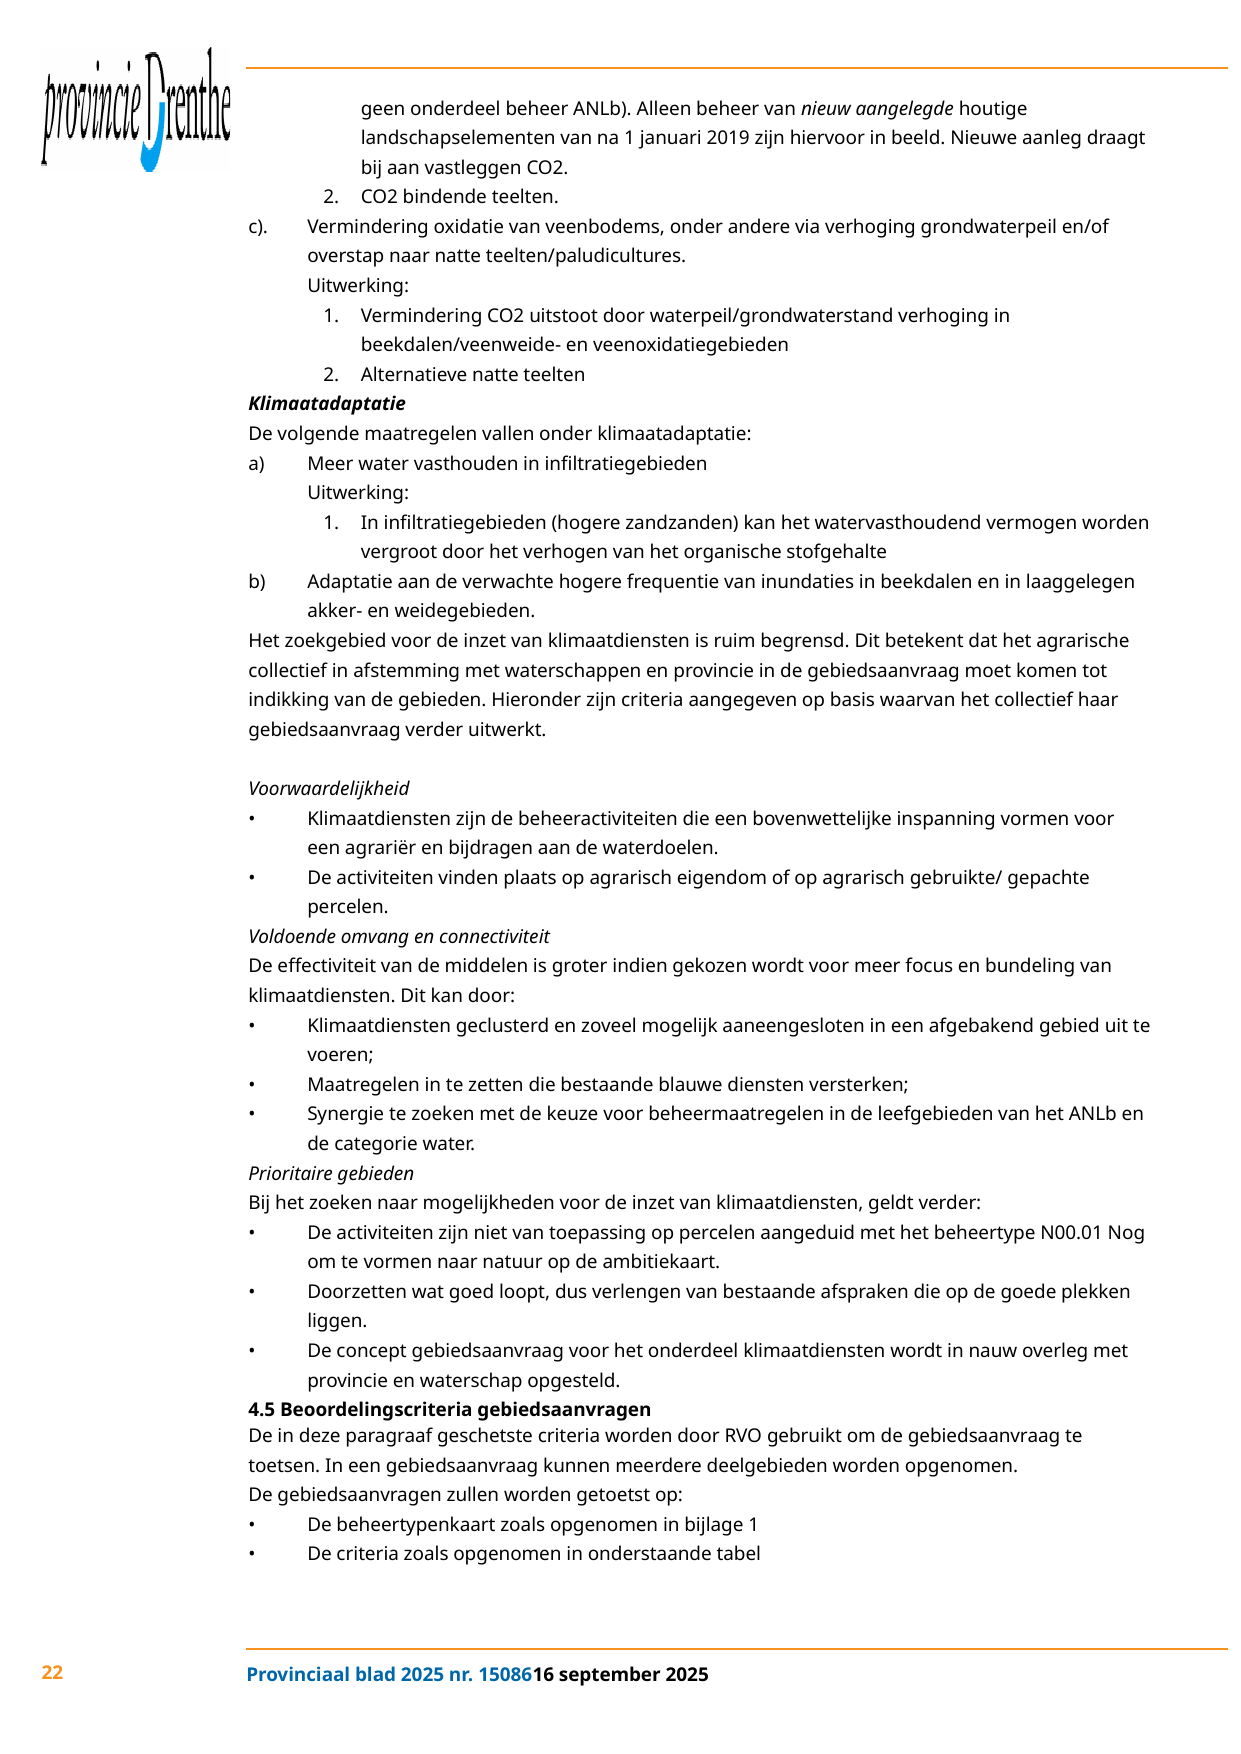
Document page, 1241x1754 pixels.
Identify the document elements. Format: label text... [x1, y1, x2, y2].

text Prioritaire gebieden [248, 1160, 1152, 1186]
picture [41, 47, 231, 172]
text Voldoende omvang en connectiviteit [248, 923, 1152, 949]
text Bij het zoeken naar mogelijkheden voor de inzet van klimaatdiensten, geldt verder: [248, 1189, 1152, 1215]
text De effectiviteit van de middelen is groter indien gekozen wordt voor meer focus en bundeling van klimaatdiensten. Dit kan door: [248, 953, 1152, 1008]
list Meer water vasthouden in infiltratiegebieden [248, 450, 1152, 476]
text De in deze paragraaf geschetste criteria worden door RVO gebruikt om de gebiedsaanvraag te toetsen. In een gebiedsaanvraag kunnen meerdere deelgebieden worden opgenomen. [248, 1422, 1152, 1477]
list CO2 bindende teelten. [323, 183, 1152, 209]
list Alternatieve natte teelten [323, 361, 1152, 387]
list Uitwerking: [248, 479, 1152, 505]
list Adaptatie aan de verwachte hogere frequentie van inundaties in beekdalen en in laaggelegen akker- en weidegebieden. [248, 568, 1152, 623]
list Synergie te zoeken met de keuze voor beheermaatregelen in de leefgebieden van het ANLb en de categorie water. [248, 1101, 1152, 1156]
text Voorwaardelijkheid [248, 775, 1152, 801]
list Klimaatdiensten geclusterd en zoveel mogelijk aaneengesloten in een afgebakend gebied uit te voeren; [248, 1012, 1152, 1067]
text Klimaatadaptatie [248, 391, 1152, 416]
list De activiteiten zijn niet van toepassing op percelen aangeduid met het beheertype N00.01 Nog om te vormen naar natuur op de ambitiekaart. [248, 1219, 1152, 1274]
text De gebiedsaanvragen zullen worden getoetst op: [248, 1481, 1152, 1507]
text Het zoekgebied voor de inzet van klimaatdiensten is ruim begrensd. Dit betekent dat het agrarische collectief in afstemming met waterschappen en provincie in de gebiedsaanvraag moet komen tot indikking van de gebieden. Hieronder zijn criteria aangegeven op basis waarvan het collectief haar gebiedsaanvraag verder uitwerkt. [248, 627, 1152, 742]
list Doorzetten wat goed loopt, dus verlengen van bestaande afspraken die op de goede plekken liggen. [248, 1278, 1152, 1333]
list De beheertypenkaart zoals opgenomen in bijlage 1 [248, 1511, 1152, 1537]
list geen onderdeel beheer ANLb). Alleen beheer van nieuw aangelegde houtige landschapselementen van na 1 januari 2019 zijn hiervoor in beeld. Nieuwe aanleg draagt bij aan vastleggen CO2. [323, 95, 1152, 180]
list Klimaatdiensten zijn de beheeractiviteiten die een bovenwettelijke inspanning vormen voor een agrariër en bijdragen aan de waterdoelen. [248, 805, 1152, 860]
list De concept gebiedsaanvraag voor het onderdeel klimaatdiensten wordt in nauw overleg met provincie en waterschap opgesteld. [248, 1337, 1152, 1393]
list Vermindering oxidatie van veenbodems, onder andere via verhoging grondwaterpeil en/of overstap naar natte teelten/paludicultures. [248, 213, 1152, 268]
list De activiteiten vinden plaats op agrarisch eigendom of op agrarisch gebruikte/ gepachte percelen. [248, 864, 1152, 919]
text 4.5 Beoordelingscriteria gebiedsaanvragen [248, 1396, 1152, 1422]
list De criteria zoals opgenomen in onderstaande tabel [248, 1541, 1152, 1566]
text De volgende maatregelen vallen onder klimaatadaptatie: [248, 420, 1152, 446]
list Maatregelen in te zetten die bestaande blauwe diensten versterken; [248, 1071, 1152, 1097]
list Vermindering CO2 uitstoot door waterpeil/grondwaterstand verhoging in beekdalen/veenweide- en veenoxidatiegebieden [323, 302, 1152, 357]
list Uitwerking: [248, 272, 1152, 298]
list In infiltratiegebieden (hogere zandzanden) kan het watervasthoudend vermogen worden vergroot door het verhogen van het organische stofgehalte [323, 509, 1152, 564]
